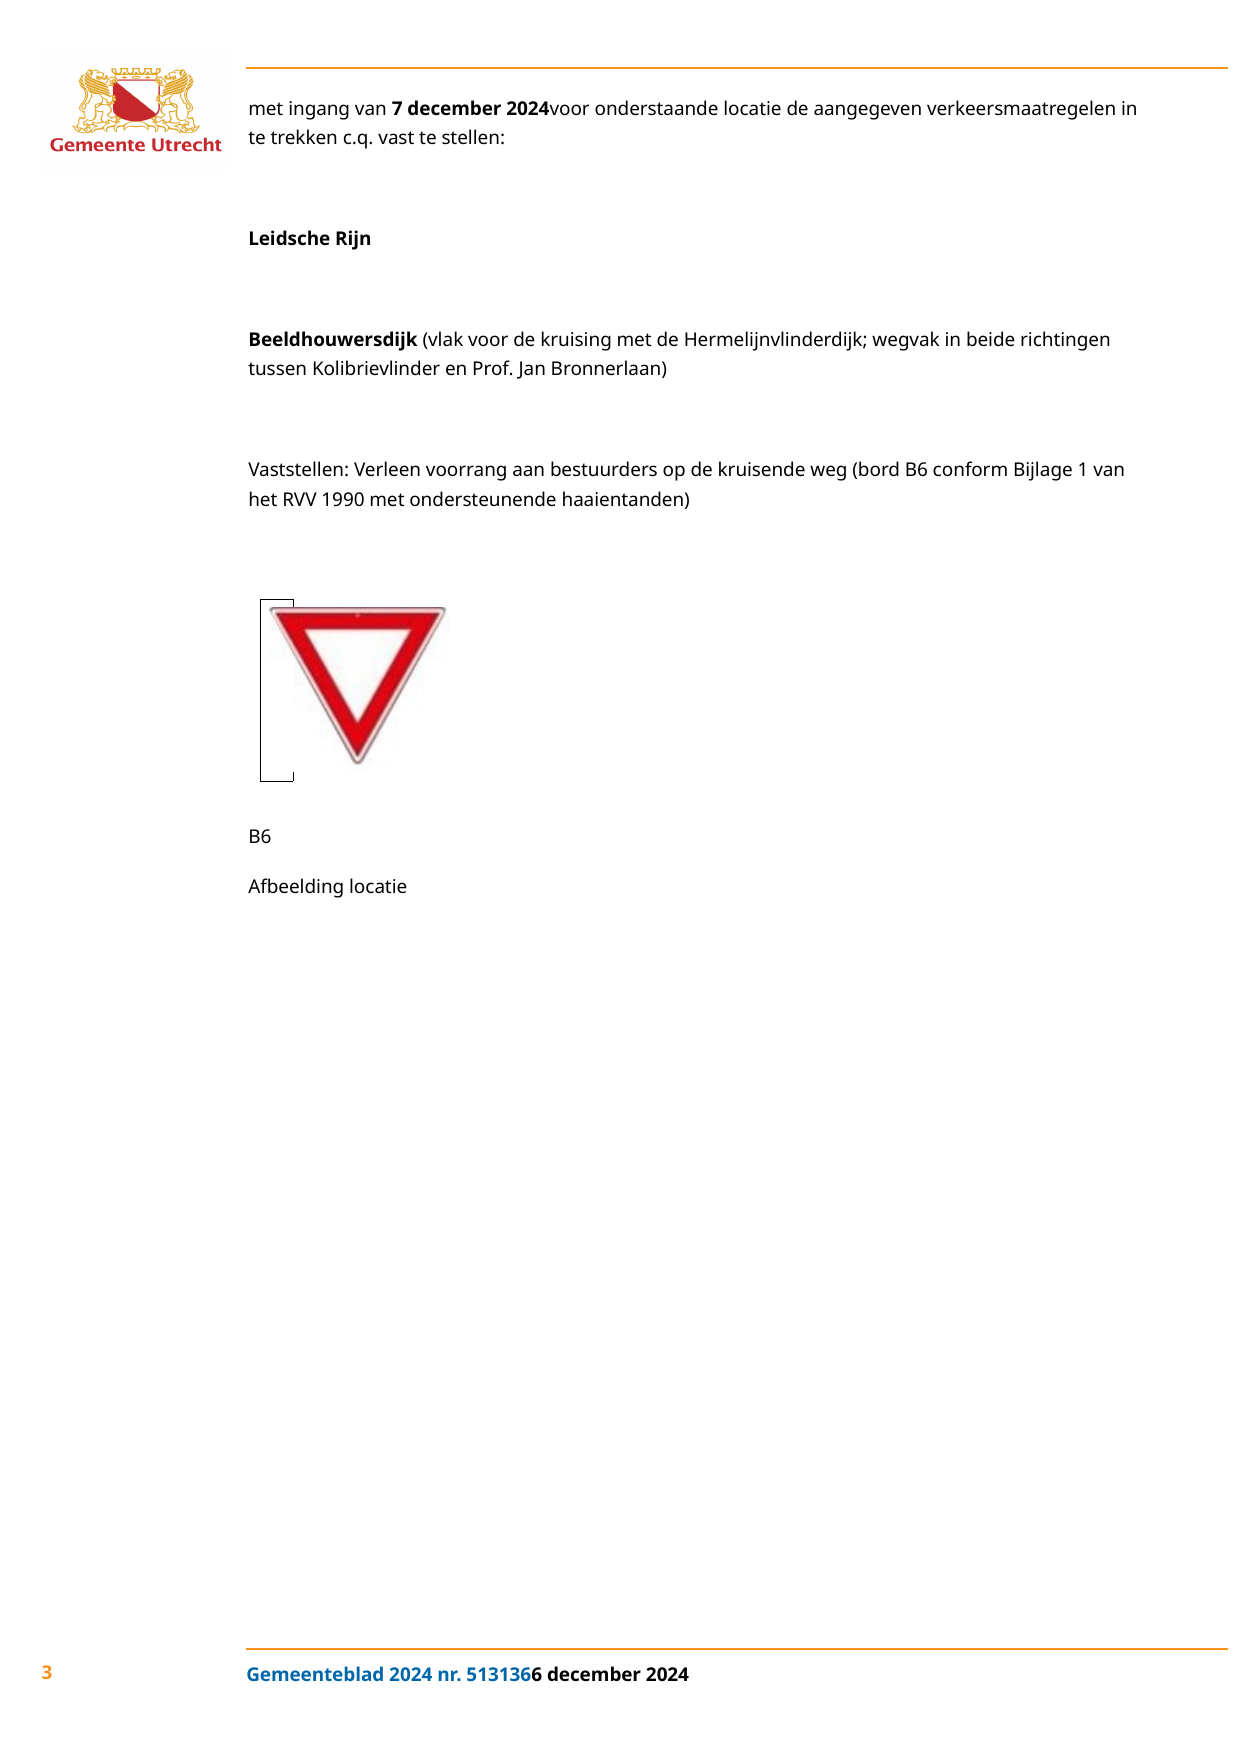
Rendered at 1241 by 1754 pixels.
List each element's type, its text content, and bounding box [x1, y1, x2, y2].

text Leidsche Rijn [248, 225, 1152, 251]
picture [41, 47, 231, 172]
text Afbeelding locatie [248, 873, 1152, 899]
picture [268, 607, 449, 772]
text Vaststellen: Verleen voorrang aan bestuurders op de kruisende weg (bord B6 conform Bijlage 1 van het RVV 1990 met ondersteunende haaientanden) [248, 456, 1152, 512]
text met ingang van 7 december 2024voor onderstaande locatie de aangegeven verkeersmaatregelen in te trekken c.q. vast te stellen: [248, 95, 1152, 150]
text B6 [248, 823, 1152, 849]
text Beeldhouwersdijk (vlak voor de kruising met de Hermelijnvlinderdijk; wegvak in beide richtingen tussen Kolibrievlinder en Prof. Jan Bronnerlaan) [248, 326, 1152, 381]
